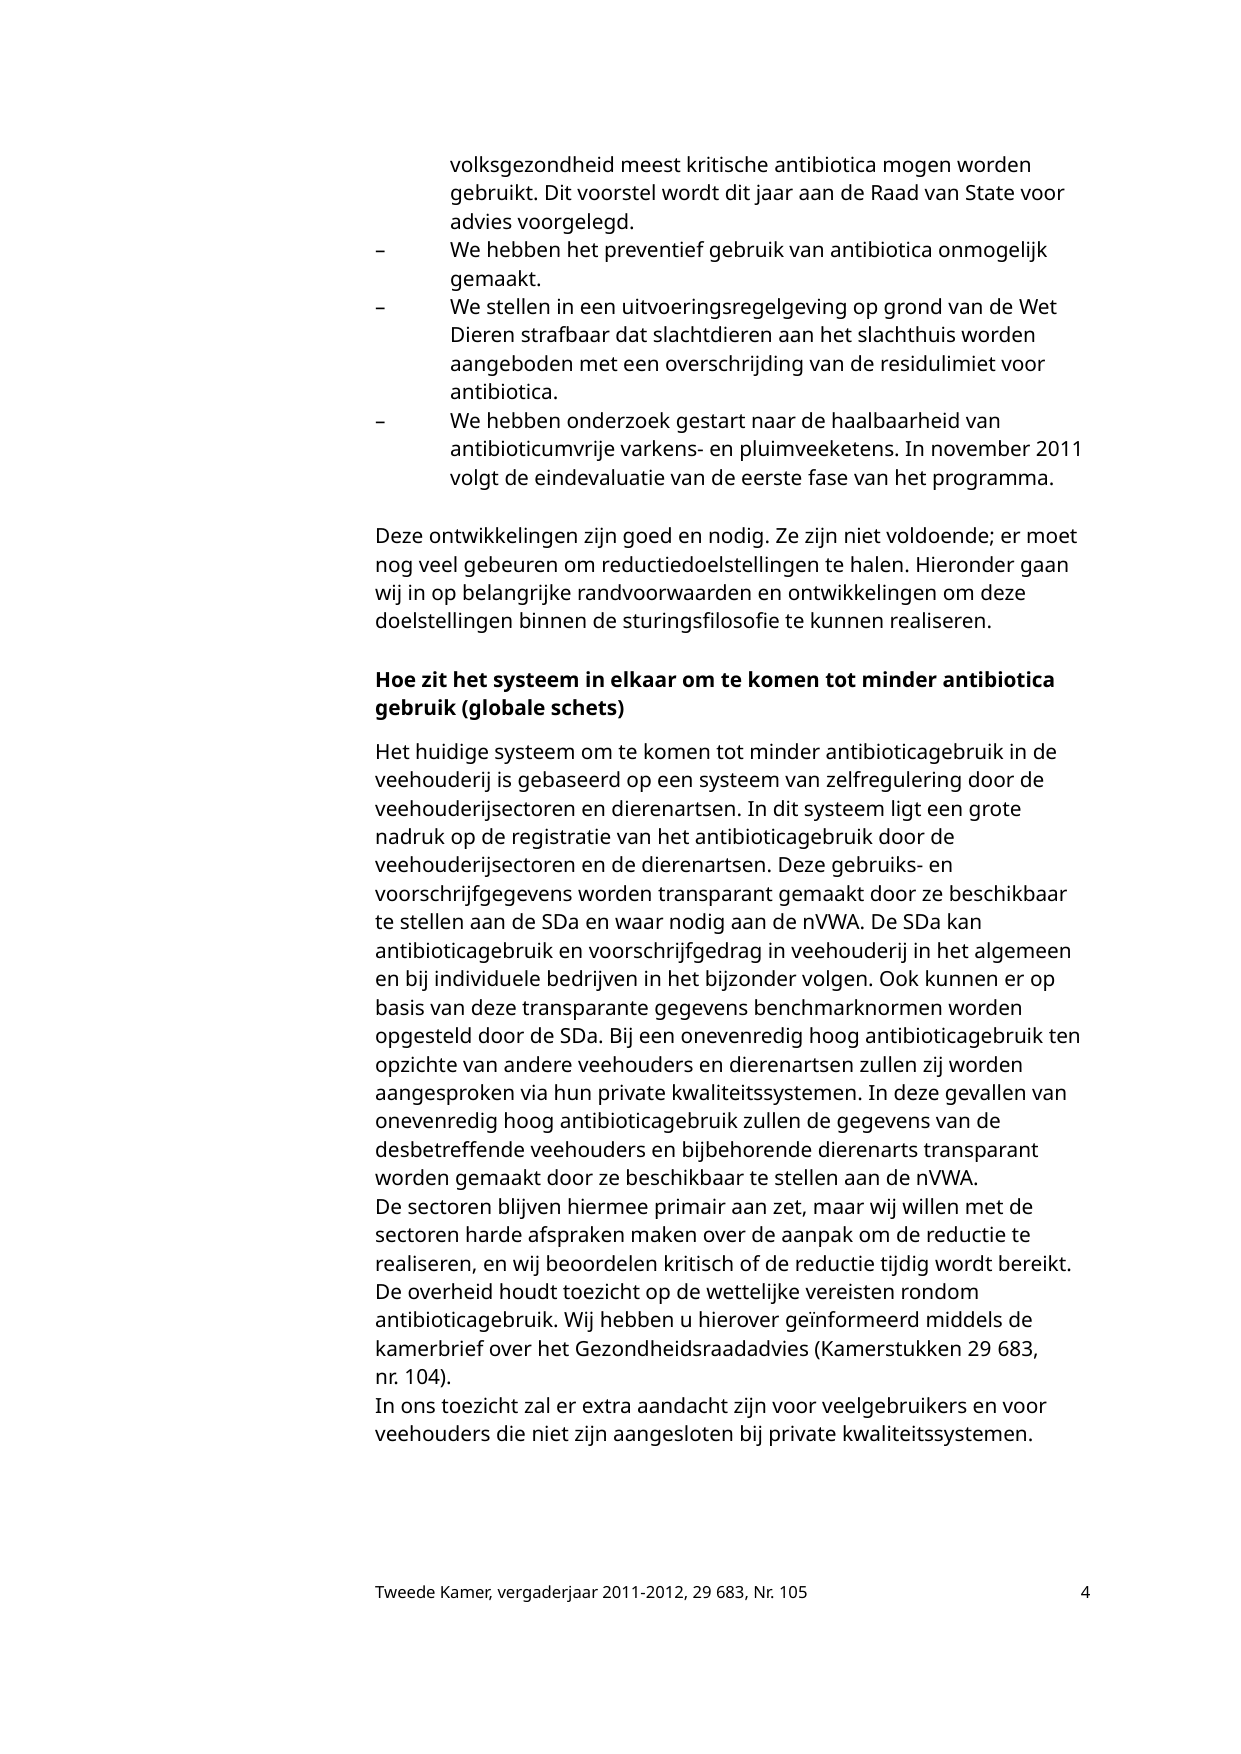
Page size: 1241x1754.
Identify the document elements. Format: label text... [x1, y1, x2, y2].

list We hebben onderzoek gestart naar de haalbaarheid van antibioticumvrije varkens- en pluimveeketens. In november 2011 volgt de eindevaluatie van de eerste fase van het programma. [375, 406, 1090, 491]
list volksgezondheid meest kritische antibiotica mogen worden gebruikt. Dit voorstel wordt dit jaar aan de Raad van State voor advies voorgelegd. [375, 150, 1090, 235]
text Deze ontwikkelingen zijn goed en nodig. Ze zijn niet voldoende; er moet nog veel gebeuren om reductiedoelstellingen te halen. Hieronder gaan wij in op belangrijke randvoorwaarden en ontwikkelingen om deze doelstellingen binnen de sturingsfilosofie te kunnen realiseren. [375, 521, 1090, 635]
text Het huidige systeem om te komen tot minder antibioticagebruik in de veehouderij is gebaseerd op een systeem van zelfregulering door de veehouderijsectoren en dierenartsen. In dit systeem ligt een grote nadruk op de registratie van het antibioticagebruik door de veehouderijsectoren en de dierenartsen. Deze gebruiks- en voorschrijfgegevens worden transparant gemaakt door ze beschikbaar te stellen aan de SDa en waar nodig aan de nVWA. De SDa kan antibioticagebruik en voorschrijfgedrag in veehouderij in het algemeen en bij individuele bedrijven in het bijzonder volgen. Ook kunnen er op basis van deze transparante gegevens benchmarknormen worden opgesteld door de SDa. Bij een onevenredig hoog antibioticagebruik ten opzichte van andere veehouders en dierenartsen zullen zij worden aangesproken via hun private kwaliteitssystemen. In deze gevallen van onevenredig hoog antibioticagebruik zullen de gegevens van de desbetreffende veehouders en bijbehorende dierenarts transparant worden gemaakt door ze beschikbaar te stellen aan de nVWA. [375, 737, 1090, 1192]
text De overheid houdt toezicht op de wettelijke vereisten rondom antibioticagebruik. Wij hebben u hierover geïnformeerd middels de kamerbrief over het Gezondheidsraadadvies (Kamerstukken 29 683, nr. 104). [375, 1277, 1090, 1391]
text In ons toezicht zal er extra aandacht zijn voor veelgebruikers en voor veehouders die niet zijn aangesloten bij private kwaliteitssystemen. [375, 1391, 1090, 1448]
text Hoe zit het systeem in elkaar om te komen tot minder antibiotica gebruik (globale schets) [375, 665, 1090, 722]
list We hebben het preventief gebruik van antibiotica onmogelijk gemaakt. [375, 235, 1090, 292]
text De sectoren blijven hiermee primair aan zet, maar wij willen met de sectoren harde afspraken maken over de aanpak om de reductie te realiseren, en wij beoordelen kritisch of de reductie tijdig wordt bereikt. [375, 1192, 1090, 1277]
list We stellen in een uitvoeringsregelgeving op grond van de Wet Dieren strafbaar dat slachtdieren aan het slachthuis worden aangeboden met een overschrijding van de residulimiet voor antibiotica. [375, 292, 1090, 406]
